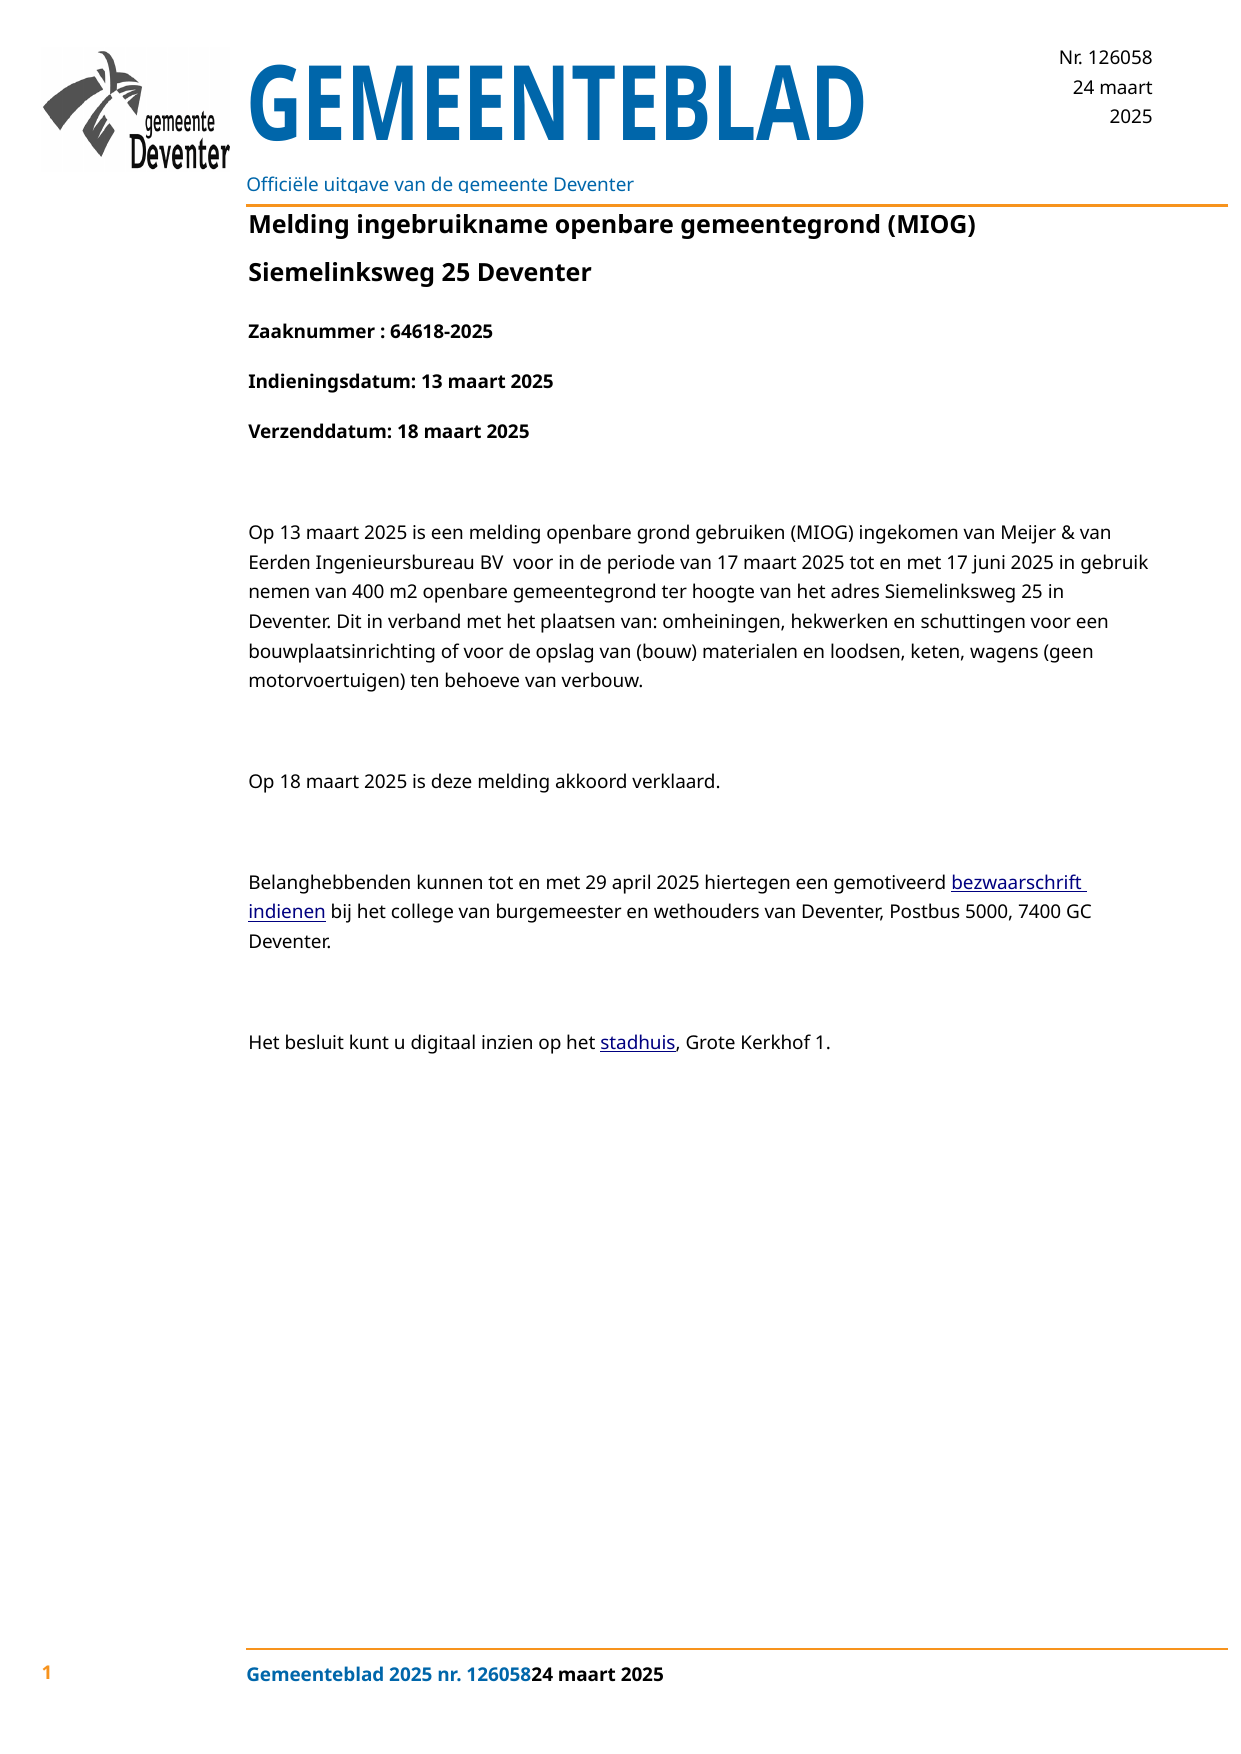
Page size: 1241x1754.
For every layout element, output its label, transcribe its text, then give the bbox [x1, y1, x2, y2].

text Het besluit kunt u digitaal inzien op het stadhuis, Grote Kerkhof 1. [248, 1029, 1152, 1055]
text Op 18 maart 2025 is deze melding akkoord verklaard. [248, 768, 1152, 794]
picture [41, 47, 231, 172]
text Melding ingebruikname openbare gemeentegrond (MIOG) Siemelinksweg 25 Deventer [248, 207, 1152, 288]
text Belanghebbenden kunnen tot en met 29 april 2025 hiertegen een gemotiveerd bezwaarschrift indienen bij het college van burgemeester en wethouders van Deventer, Postbus 5000, 7400 GC Deventer. [248, 869, 1152, 954]
text Indieningsdatum: 13 maart 2025 [248, 368, 1152, 394]
text Op 13 maart 2025 is een melding openbare grond gebruiken (MIOG) ingekomen van Meijer & van Eerden Ingenieursbureau BV voor in de periode van 17 maart 2025 tot en met 17 juni 2025 in gebruik nemen van 400 m2 openbare gemeentegrond ter hoogte van het adres Siemelinksweg 25 in Deventer. Dit in verband met het plaatsen van: omheiningen, hekwerken en schuttingen voor een bouwplaatsinrichting of voor de opslag van (bouw) materialen en loodsen, keten, wagens (geen motorvoertuigen) ten behoeve van verbouw. [248, 519, 1152, 693]
text Verzenddatum: 18 maart 2025 [248, 419, 1152, 444]
text Zaaknummer : 64618-2025 [248, 318, 1152, 344]
